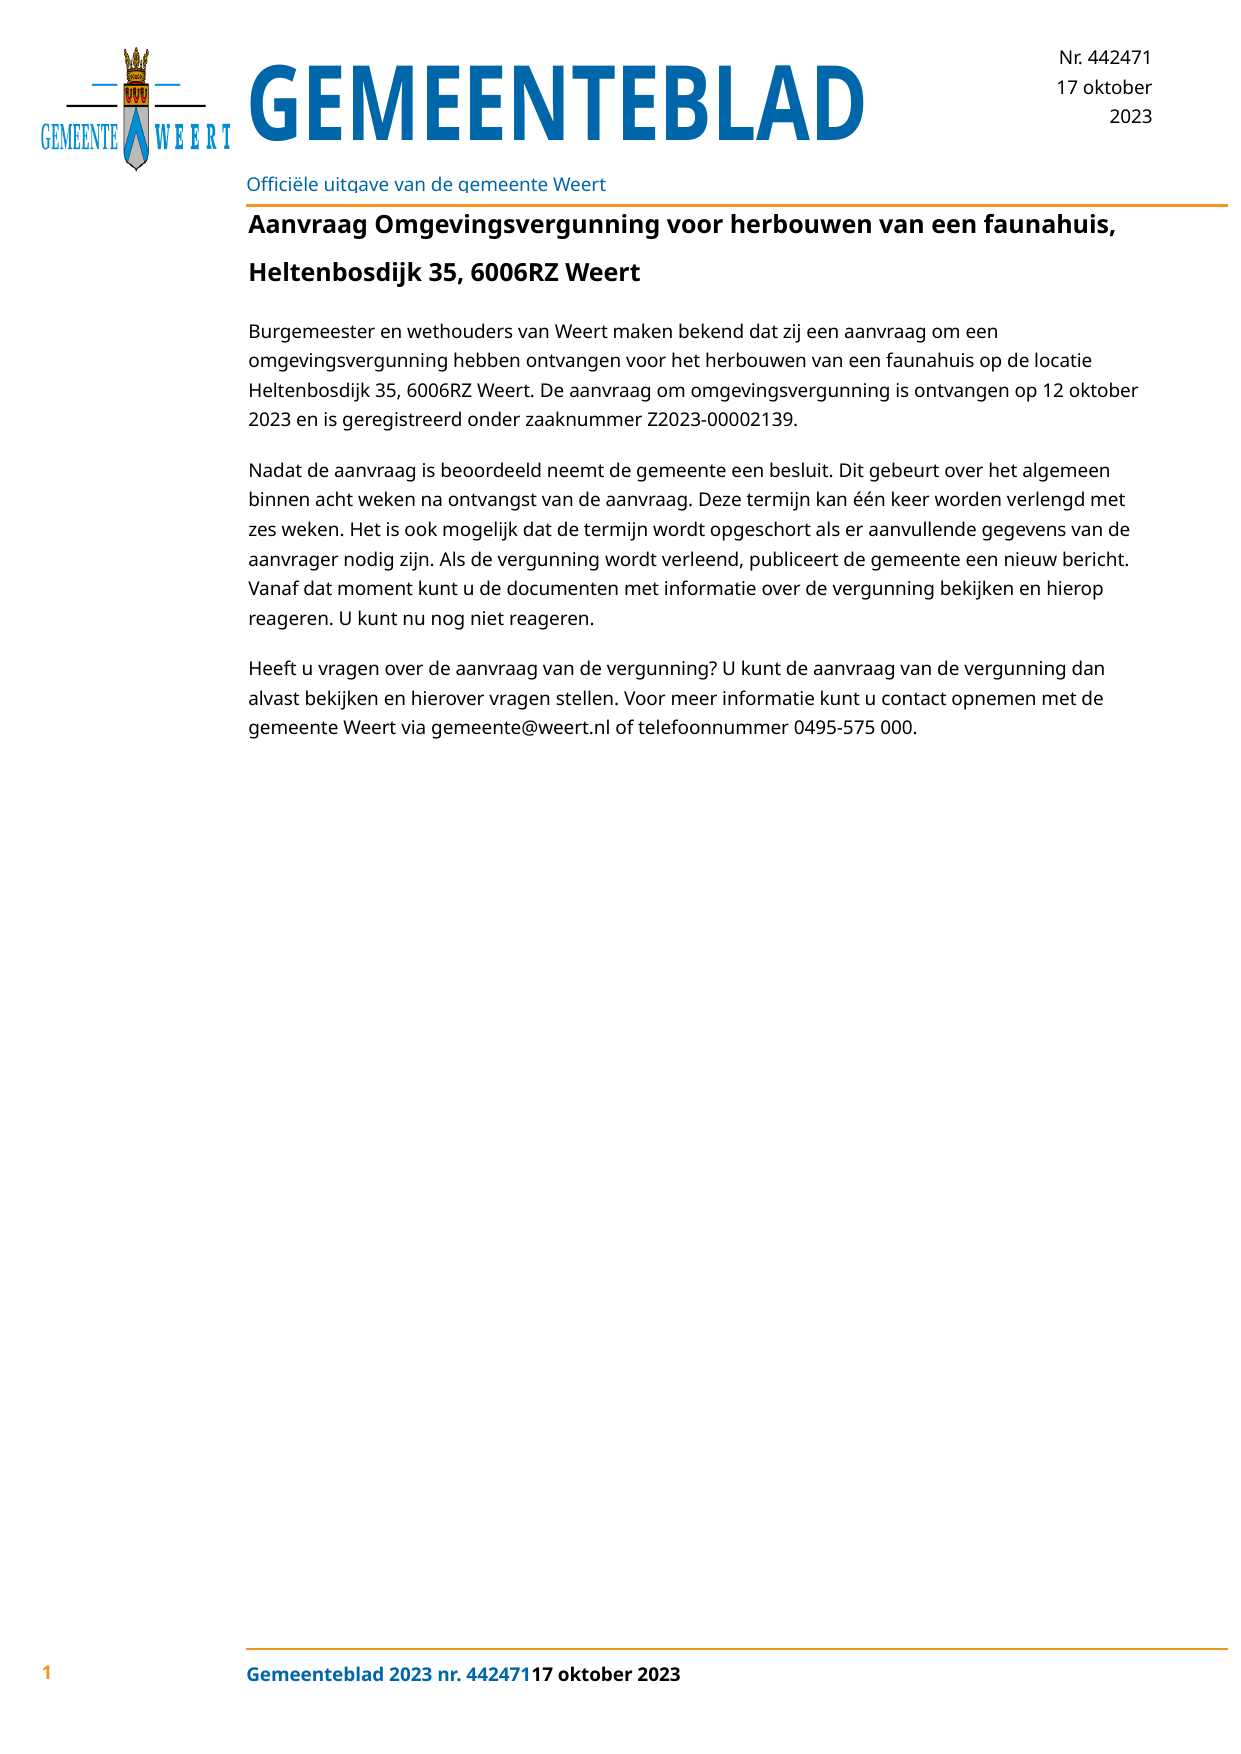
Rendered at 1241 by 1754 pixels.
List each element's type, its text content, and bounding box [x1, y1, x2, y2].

text Aanvraag Omgevingsvergunning voor herbouwen van een faunahuis, Heltenbosdijk 35, 6006RZ Weert [248, 207, 1152, 288]
text Heeft u vragen over de aanvraag van de vergunning? U kunt de aanvraag van de vergunning dan alvast bekijken en hierover vragen stellen. Voor meer informatie kunt u contact opnemen met de gemeente Weert via gemeente@weert.nl of telefoonnummer 0495-575 000. [248, 655, 1152, 740]
picture [41, 47, 231, 172]
text Nadat de aanvraag is beoordeeld neemt de gemeente een besluit. Dit gebeurt over het algemeen binnen acht weken na ontvangst van de aanvraag. Deze termijn kan één keer worden verlengd met zes weken. Het is ook mogelijk dat de termijn wordt opgeschort als er aanvullende gegevens van de aanvrager nodig zijn. Als de vergunning wordt verleend, publiceert de gemeente een nieuw bericht. Vanaf dat moment kunt u de documenten met informatie over de vergunning bekijken en hierop reageren. U kunt nu nog niet reageren. [248, 457, 1152, 631]
text Burgemeester en wethouders van Weert maken bekend dat zij een aanvraag om een omgevingsvergunning hebben ontvangen voor het herbouwen van een faunahuis op de locatie Heltenbosdijk 35, 6006RZ Weert. De aanvraag om omgevingsvergunning is ontvangen op 12 oktober 2023 en is geregistreerd onder zaaknummer Z2023-00002139. [248, 318, 1152, 432]
